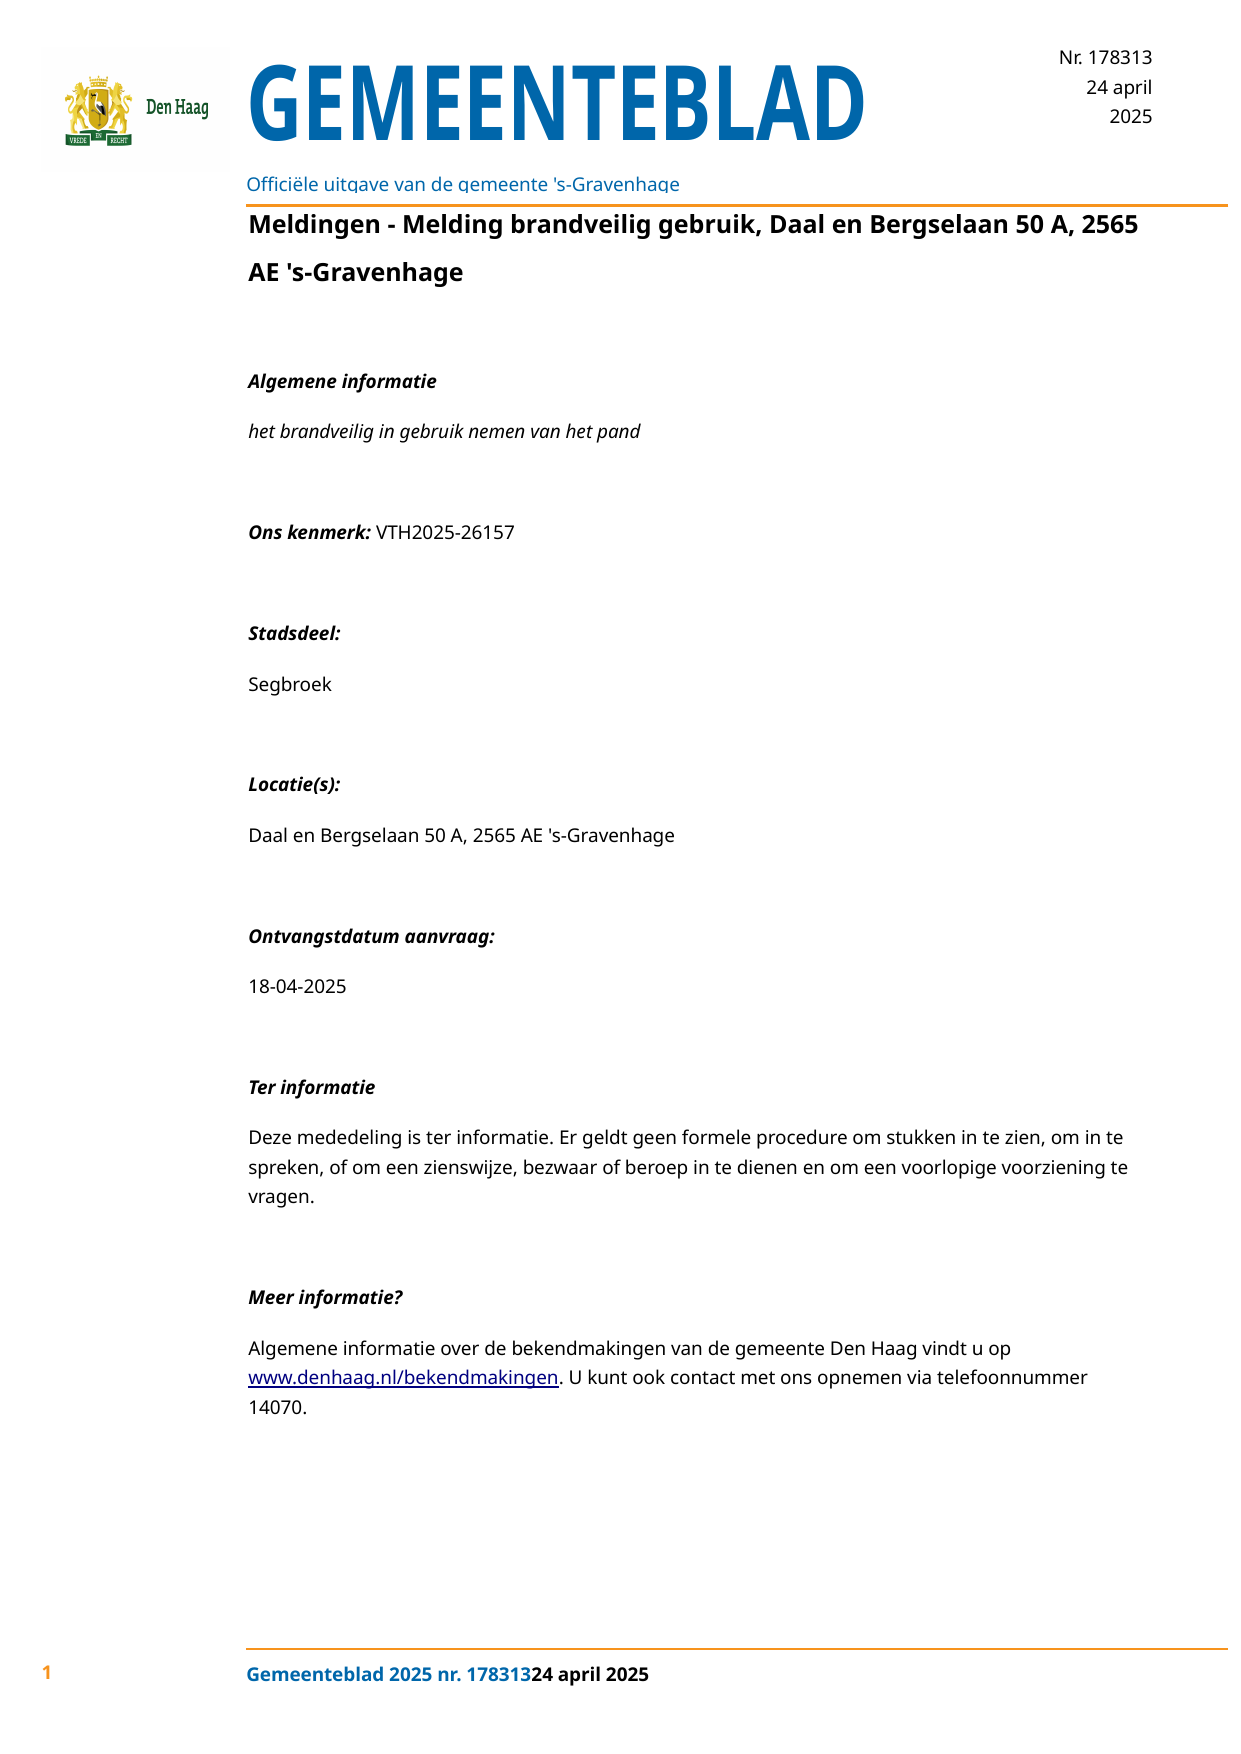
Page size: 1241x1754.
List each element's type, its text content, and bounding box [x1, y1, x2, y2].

text Algemene informatie [248, 368, 1152, 394]
text het brandveilig in gebruik nemen van het pand [248, 419, 1152, 444]
text Meer informatie? [248, 1284, 1152, 1310]
text Segbroek [248, 671, 1152, 697]
text Stadsdeel: [248, 620, 1152, 646]
text 18-04-2025 [248, 973, 1152, 999]
picture [41, 47, 231, 172]
text Algemene informatie over de bekendmakingen van de gemeente Den Haag vindt u op www.denhaag.nl/bekendmakingen. U kunt ook contact met ons opnemen via telefoonnummer 14070. [248, 1335, 1152, 1420]
text Ter informatie [248, 1074, 1152, 1100]
text Ontvangstdatum aanvraag: [248, 923, 1152, 949]
text Meldingen - Melding brandveilig gebruik, Daal en Bergselaan 50 A, 2565 AE 's-Gravenhage [248, 207, 1152, 288]
text Deze mededeling is ter informatie. Er geldt geen formele procedure om stukken in te zien, om in te spreken, of om een zienswijze, bezwaar of beroep in te dienen en om een voorlopige voorziening te vragen. [248, 1124, 1152, 1209]
text Locatie(s): [248, 772, 1152, 797]
text Daal en Bergselaan 50 A, 2565 AE 's-Gravenhage [248, 822, 1152, 848]
text Ons kenmerk: VTH2025-26157 [248, 519, 1152, 545]
